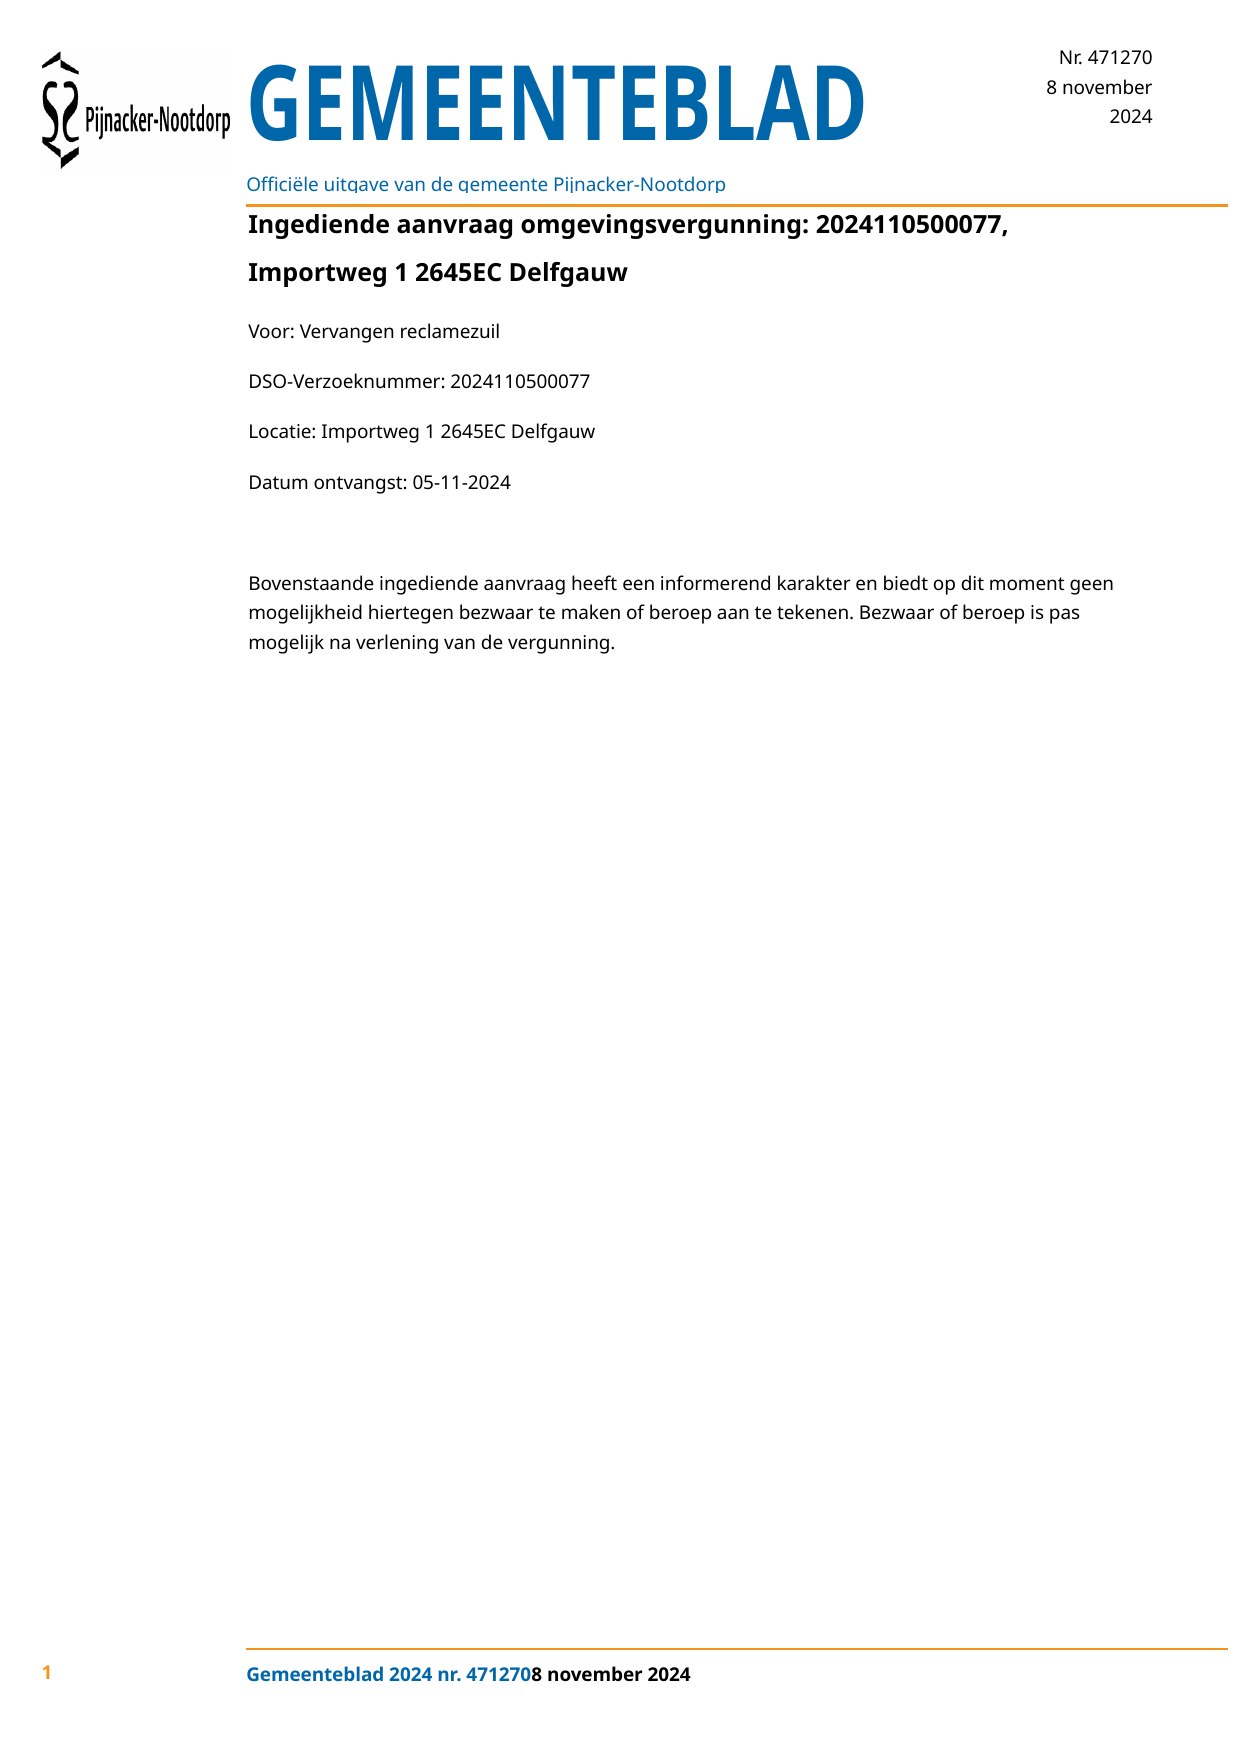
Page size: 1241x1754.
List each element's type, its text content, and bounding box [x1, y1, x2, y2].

text DSO-Verzoeknummer: 2024110500077 [248, 368, 1152, 394]
picture [41, 47, 231, 172]
text Locatie: Importweg 1 2645EC Delfgauw [248, 419, 1152, 444]
text Ingediende aanvraag omgevingsvergunning: 2024110500077, Importweg 1 2645EC Delfgauw [248, 207, 1152, 288]
text Voor: Vervangen reclamezuil [248, 318, 1152, 344]
text Bovenstaande ingediende aanvraag heeft een informerend karakter en biedt op dit moment geen mogelijkheid hiertegen bezwaar te maken of beroep aan te tekenen. Bezwaar of beroep is pas mogelijk na verlening van de vergunning. [248, 570, 1152, 655]
text Datum ontvangst: 05-11-2024 [248, 469, 1152, 495]
